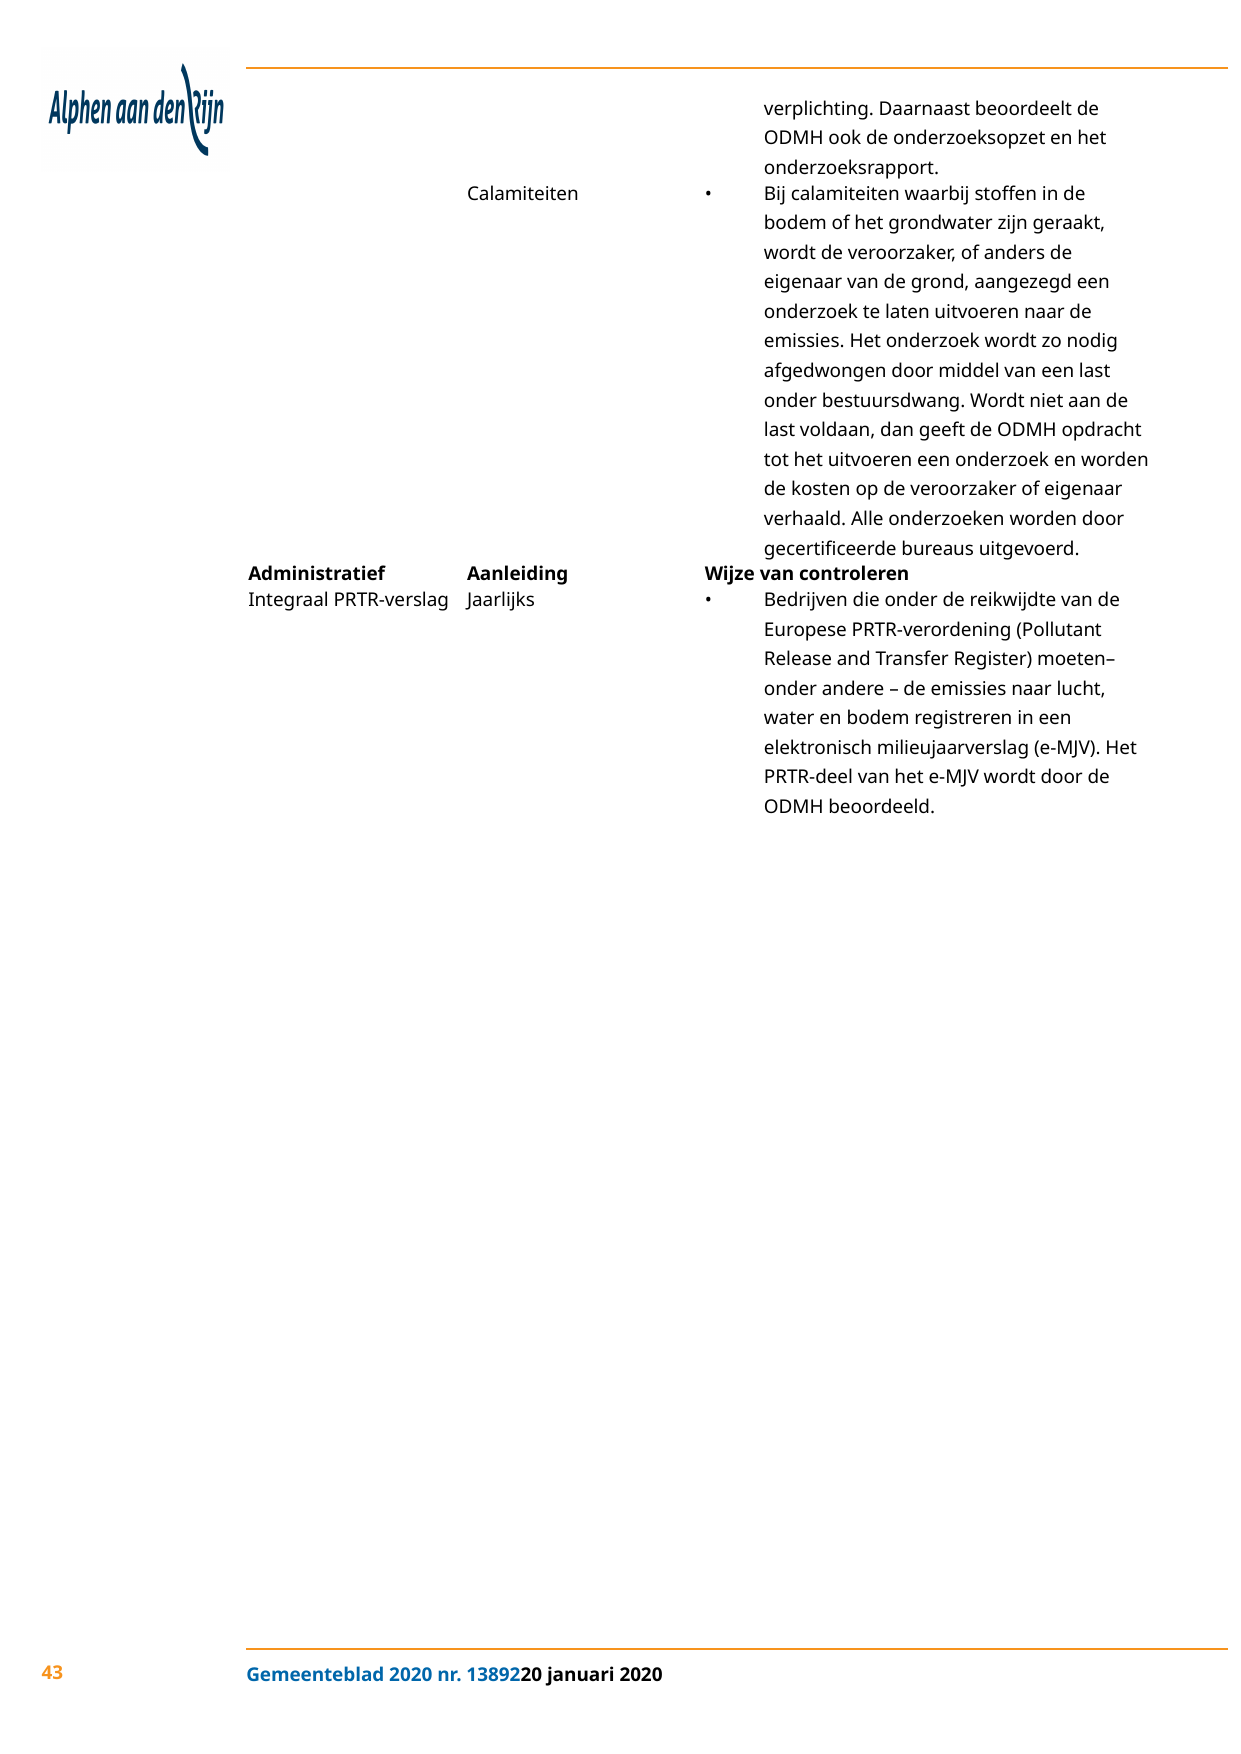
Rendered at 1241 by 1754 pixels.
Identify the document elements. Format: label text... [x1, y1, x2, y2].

table_cell Administratief [248, 560, 467, 586]
table_cell Calamiteiten [467, 180, 704, 560]
table_cell [248, 95, 467, 180]
table_cell [467, 95, 704, 180]
table_cell Aanleiding [467, 560, 704, 586]
table_cell [248, 180, 467, 560]
table_cell Jaarlijks [467, 586, 704, 819]
table_cell Bij calamiteiten waarbij stoffen in de bodem of het grondwater zijn geraakt, wordt de veroorzaker, of anders de eigenaar van de grond, aangezegd een onderzoek te laten uitvoeren naar de emissies. Het onderzoek wordt zo nodig afgedwongen door middel van een last onder bestuursdwang. Wordt niet aan de last voldaan, dan geeft de ODMH opdracht tot het uitvoeren een onderzoek en worden de kosten op de veroorzaker of eigenaar verhaald. Alle onderzoeken worden door gecertificeerde bureaus uitgevoerd. [705, 180, 1152, 560]
picture [41, 47, 231, 172]
table_cell Wijze van controleren [705, 560, 1152, 586]
table_cell Bedrijven die onder de reikwijdte van de Europese PRTR-verordening (Pollutant Release and Transfer Register) moeten– onder andere – de emissies naar lucht, water en bodem registreren in een elektronisch milieujaarverslag (e-MJV). Het PRTR-deel van het e-MJV wordt door de ODMH beoordeeld. [705, 586, 1152, 819]
table_cell Integraal PRTR-verslag [248, 586, 467, 819]
table_cell verplichting. Daarnaast beoordeelt de ODMH ook de onderzoeksopzet en het onderzoeksrapport. [705, 95, 1152, 180]
